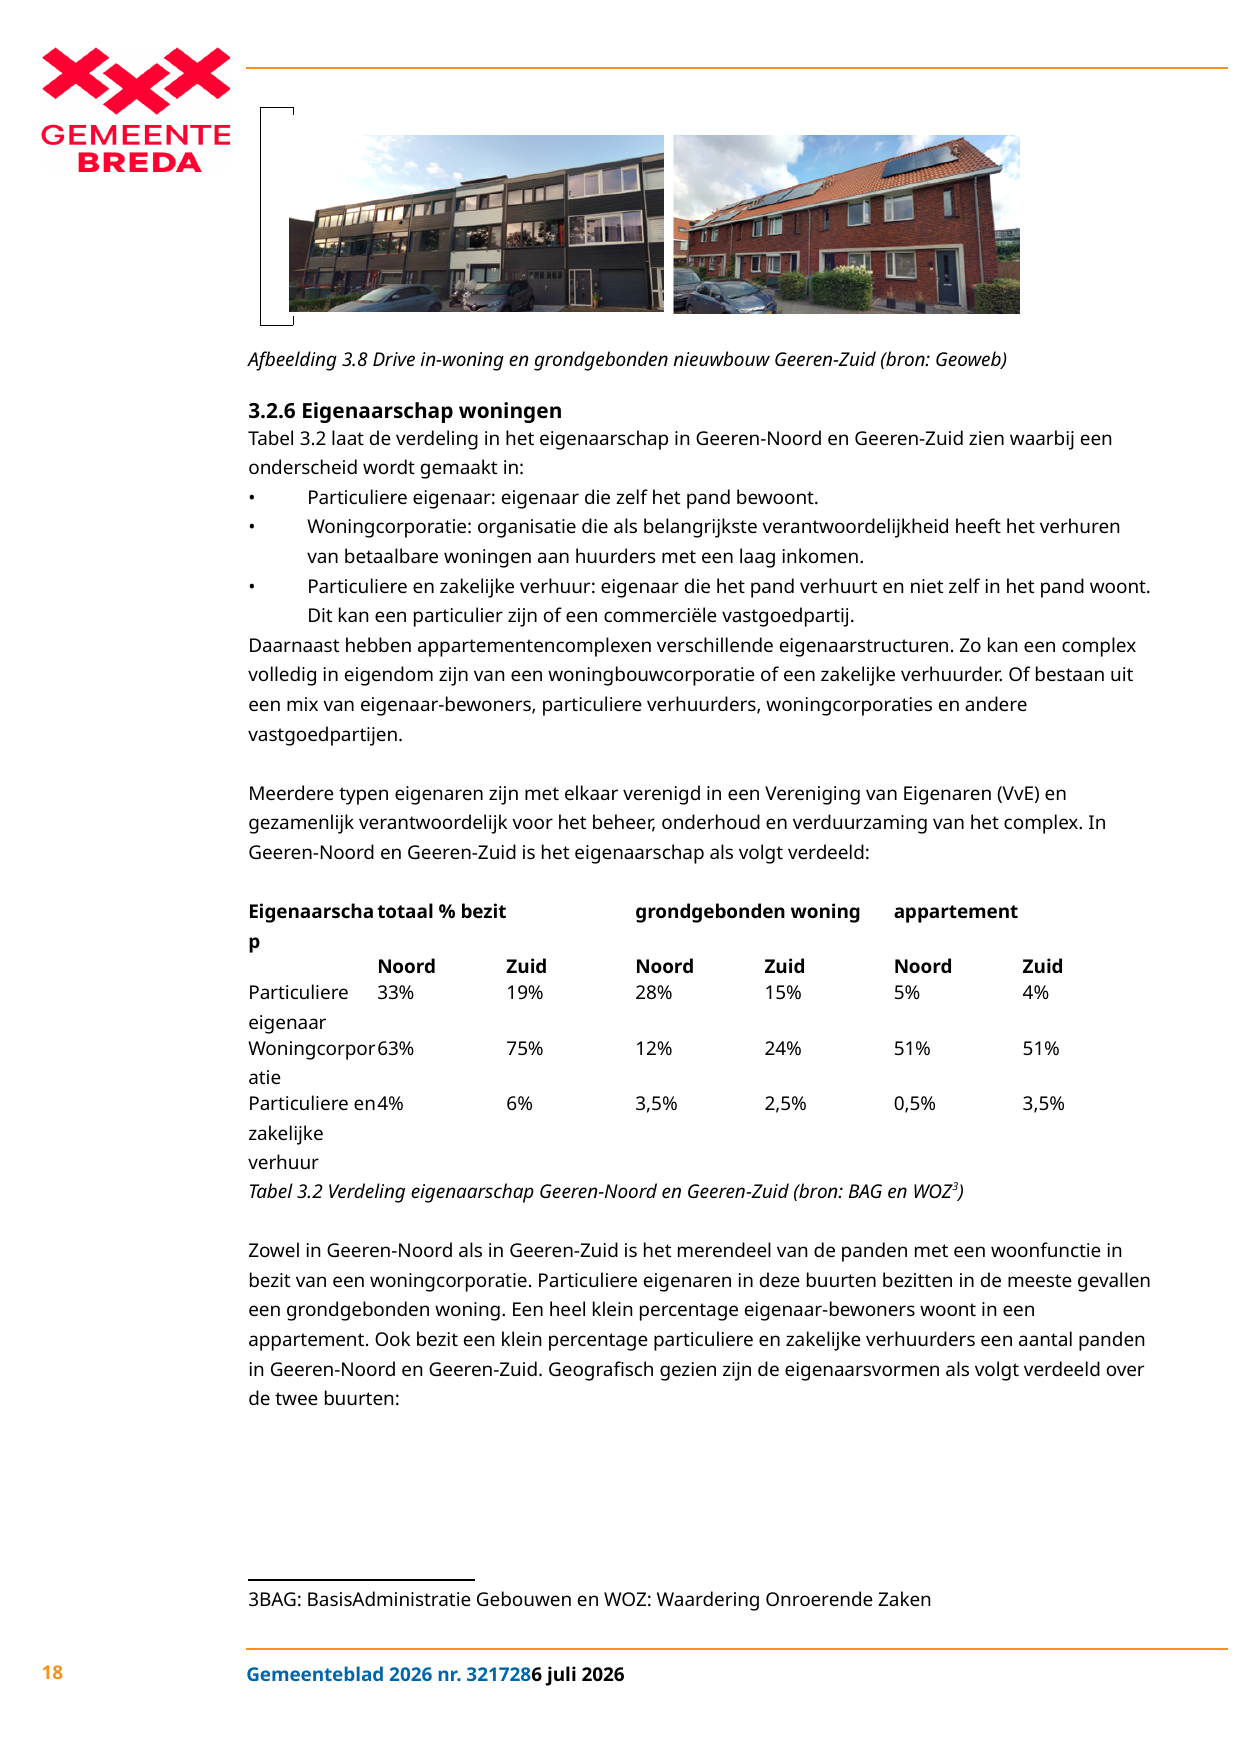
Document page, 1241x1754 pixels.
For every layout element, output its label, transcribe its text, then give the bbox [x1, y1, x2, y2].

text Tabel 3.2 laat de verdeling in het eigenaarschap in Geeren-Noord en Geeren-Zuid zien waarbij een onderscheid wordt gemaakt in: [248, 425, 1152, 480]
table_cell 19% [506, 980, 635, 1035]
table_cell 2,5% [764, 1090, 893, 1175]
table_cell Woningcorporatie [248, 1035, 377, 1090]
table_cell 5% [894, 980, 1022, 1035]
list Particuliere eigenaar: eigenaar die zelf het pand bewoont. [248, 484, 1152, 510]
picture [41, 47, 231, 172]
text Daarnaast hebben appartementencomplexen verschillende eigenaarstructuren. Zo kan een complex volledig in eigendom zijn van een woningbouwcorporatie of een zakelijke verhuurder. Of bestaan uit een mix van eigenaar-bewoners, particuliere verhuurders, woningcorporaties en andere vastgoedpartijen. [248, 632, 1152, 747]
text Zowel in Geeren-Noord als in Geeren-Zuid is het merendeel van de panden met een woonfunctie in bezit van een woningcorporatie. Particuliere eigenaren in deze buurten bezitten in de meeste gevallen een grondgebonden woning. Een heel klein percentage eigenaar-bewoners woont in een appartement. Ook bezit een klein percentage particuliere en zakelijke verhuurders een aantal panden in Geeren-Noord en Geeren-Zuid. Geografisch gezien zijn de eigenaarsvormen als volgt verdeeld over de twee buurten: [248, 1237, 1152, 1411]
table_cell 51% [1023, 1035, 1152, 1090]
table_cell Noord [635, 954, 764, 979]
table_cell 12% [635, 1035, 764, 1090]
table_cell 4% [1023, 980, 1152, 1035]
table_cell 3,5% [635, 1090, 764, 1175]
picture [268, 115, 1037, 316]
table_cell Particuliere en zakelijke verhuur [248, 1090, 377, 1175]
table_cell 28% [635, 980, 764, 1035]
table_cell 3,5% [1023, 1090, 1152, 1175]
table_header appartement [894, 899, 1152, 954]
table_cell 51% [894, 1035, 1022, 1090]
table_header grondgebonden woning [635, 899, 893, 954]
table_cell 15% [764, 980, 893, 1035]
table_cell 6% [506, 1090, 635, 1175]
text BAG: BasisAdministratie Gebouwen en WOZ: Waardering Onroerende Zaken [248, 1586, 1152, 1612]
table_cell [248, 954, 377, 979]
table_cell Zuid [506, 954, 635, 979]
list Particuliere en zakelijke verhuur: eigenaar die het pand verhuurt en niet zelf in het pand woont. Dit kan een particulier zijn of een commerciële vastgoedpartij. [248, 573, 1152, 628]
table_cell 33% [377, 980, 506, 1035]
table_header totaal % bezit [377, 899, 635, 954]
table_cell 4% [377, 1090, 506, 1175]
table_cell 0,5% [894, 1090, 1022, 1175]
text Afbeelding 3.8 Drive in-woning en grondgebonden nieuwbouw Geeren-Zuid (bron: Geoweb) [248, 346, 1152, 372]
table_cell 75% [506, 1035, 635, 1090]
table_cell Zuid [1023, 954, 1152, 979]
text 3.2.6 Eigenaarschap woningen [248, 397, 1152, 425]
text Tabel 3.2 Verdeling eigenaarschap Geeren-Noord en Geeren-Zuid (bron: BAG en WOZ) [248, 1178, 1152, 1204]
text Meerdere typen eigenaren zijn met elkaar verenigd in een Vereniging van Eigenaren (VvE) en gezamenlijk verantwoordelijk voor het beheer, onderhoud en verduurzaming van het complex. In Geeren-Noord en Geeren-Zuid is het eigenaarschap als volgt verdeeld: [248, 780, 1152, 865]
table_cell Noord [377, 954, 506, 979]
list Woningcorporatie: organisatie die als belangrijkste verantwoordelijkheid heeft het verhuren van betaalbare woningen aan huurders met een laag inkomen. [248, 514, 1152, 569]
table_cell Particuliere eigenaar [248, 980, 377, 1035]
table_cell 24% [764, 1035, 893, 1090]
table_cell Noord [894, 954, 1022, 979]
table_cell 63% [377, 1035, 506, 1090]
table_cell Zuid [764, 954, 893, 979]
table_header Eigenaarschap [248, 899, 377, 954]
